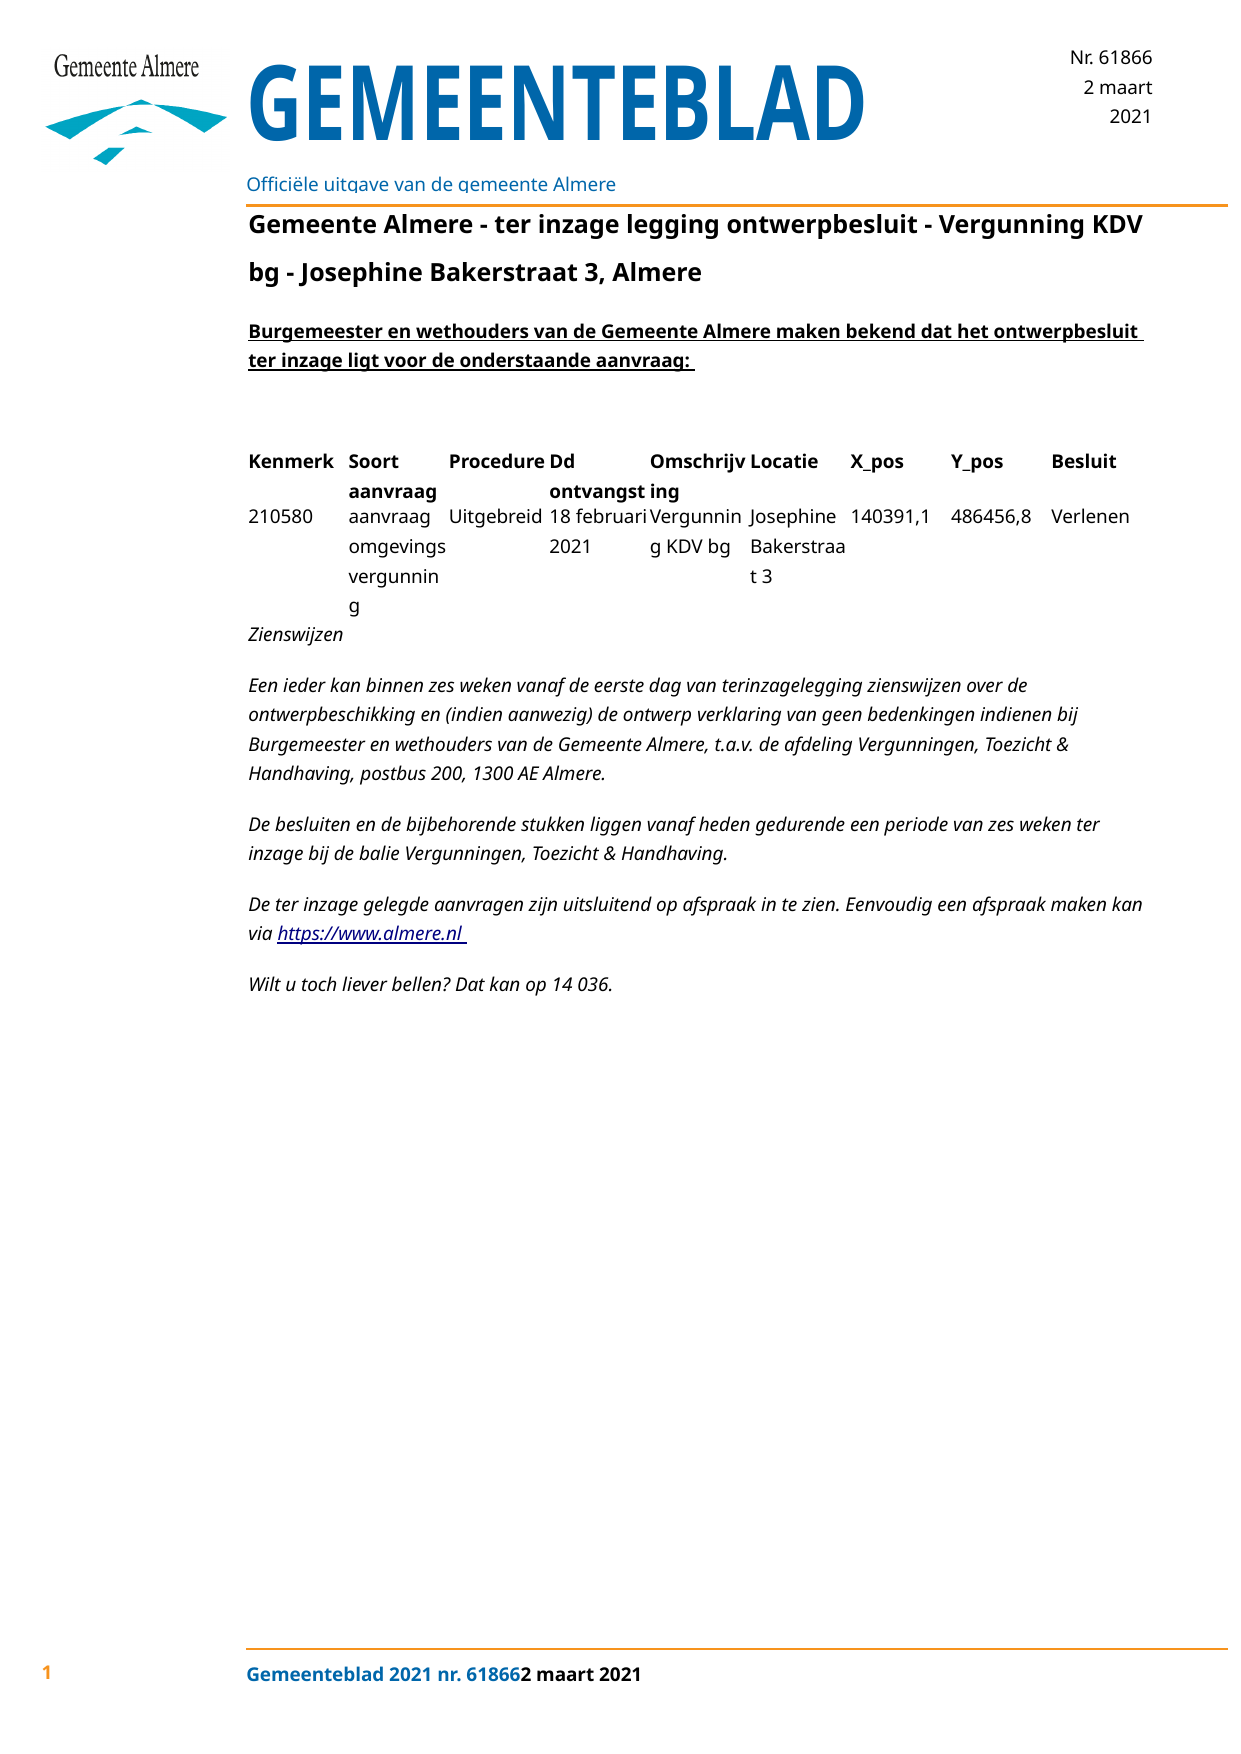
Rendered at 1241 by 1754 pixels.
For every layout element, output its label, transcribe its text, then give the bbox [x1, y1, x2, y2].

text Gemeente Almere - ter inzage legging ontwerpbesluit - Vergunning KDV bg - Josephine Bakerstraat 3, Almere [248, 207, 1152, 288]
table_header Y_pos [951, 449, 1051, 504]
table_cell 140391,1 [850, 504, 951, 618]
table_header Dd ontvangst [549, 449, 649, 504]
table_cell 486456,8 [951, 504, 1051, 618]
table_header Procedure [449, 449, 549, 504]
table_header Kenmerk [248, 449, 348, 504]
table_header Locatie [750, 449, 850, 504]
table_cell Vergunning KDV bg [650, 504, 750, 618]
table_cell Josephine Bakerstraat 3 [750, 504, 850, 618]
text Een ieder kan binnen zes weken vanaf de eerste dag van terinzagelegging zienswijzen over de ontwerpbeschikking en (indien aanwezig) de ontwerp verklaring van geen bedenkingen indienen bij Burgemeester en wethouders van de Gemeente Almere, t.a.v. de afdeling Vergunningen, Toezicht & Handhaving, postbus 200, 1300 AE Almere. [248, 672, 1152, 786]
table_cell Uitgebreid [449, 504, 549, 618]
text Wilt u toch liever bellen? Dat kan op 14 036. [248, 971, 1152, 997]
table_cell 210580 [248, 504, 348, 618]
text Burgemeester en wethouders van de Gemeente Almere maken bekend dat het ontwerpbesluit ter inzage ligt voor de onderstaande aanvraag: [248, 318, 1152, 373]
table_cell 18 februari 2021 [549, 504, 649, 618]
picture [41, 47, 231, 172]
table_header Besluit [1051, 449, 1152, 504]
text De besluiten en de bijbehorende stukken liggen vanaf heden gedurende een periode van zes weken ter inzage bij de balie Vergunningen, Toezicht & Handhaving. [248, 811, 1152, 866]
table_header Omschrijving [650, 449, 750, 504]
table_header X_pos [850, 449, 951, 504]
table_cell Verlenen [1051, 504, 1152, 618]
text Zienswijzen [248, 621, 1152, 647]
table_cell aanvraag omgevingsvergunning [348, 504, 449, 618]
table_header Soort aanvraag [348, 449, 449, 504]
text De ter inzage gelegde aanvragen zijn uitsluitend op afspraak in te zien. Eenvoudig een afspraak maken kan via https://www.almere.nl [248, 891, 1152, 946]
